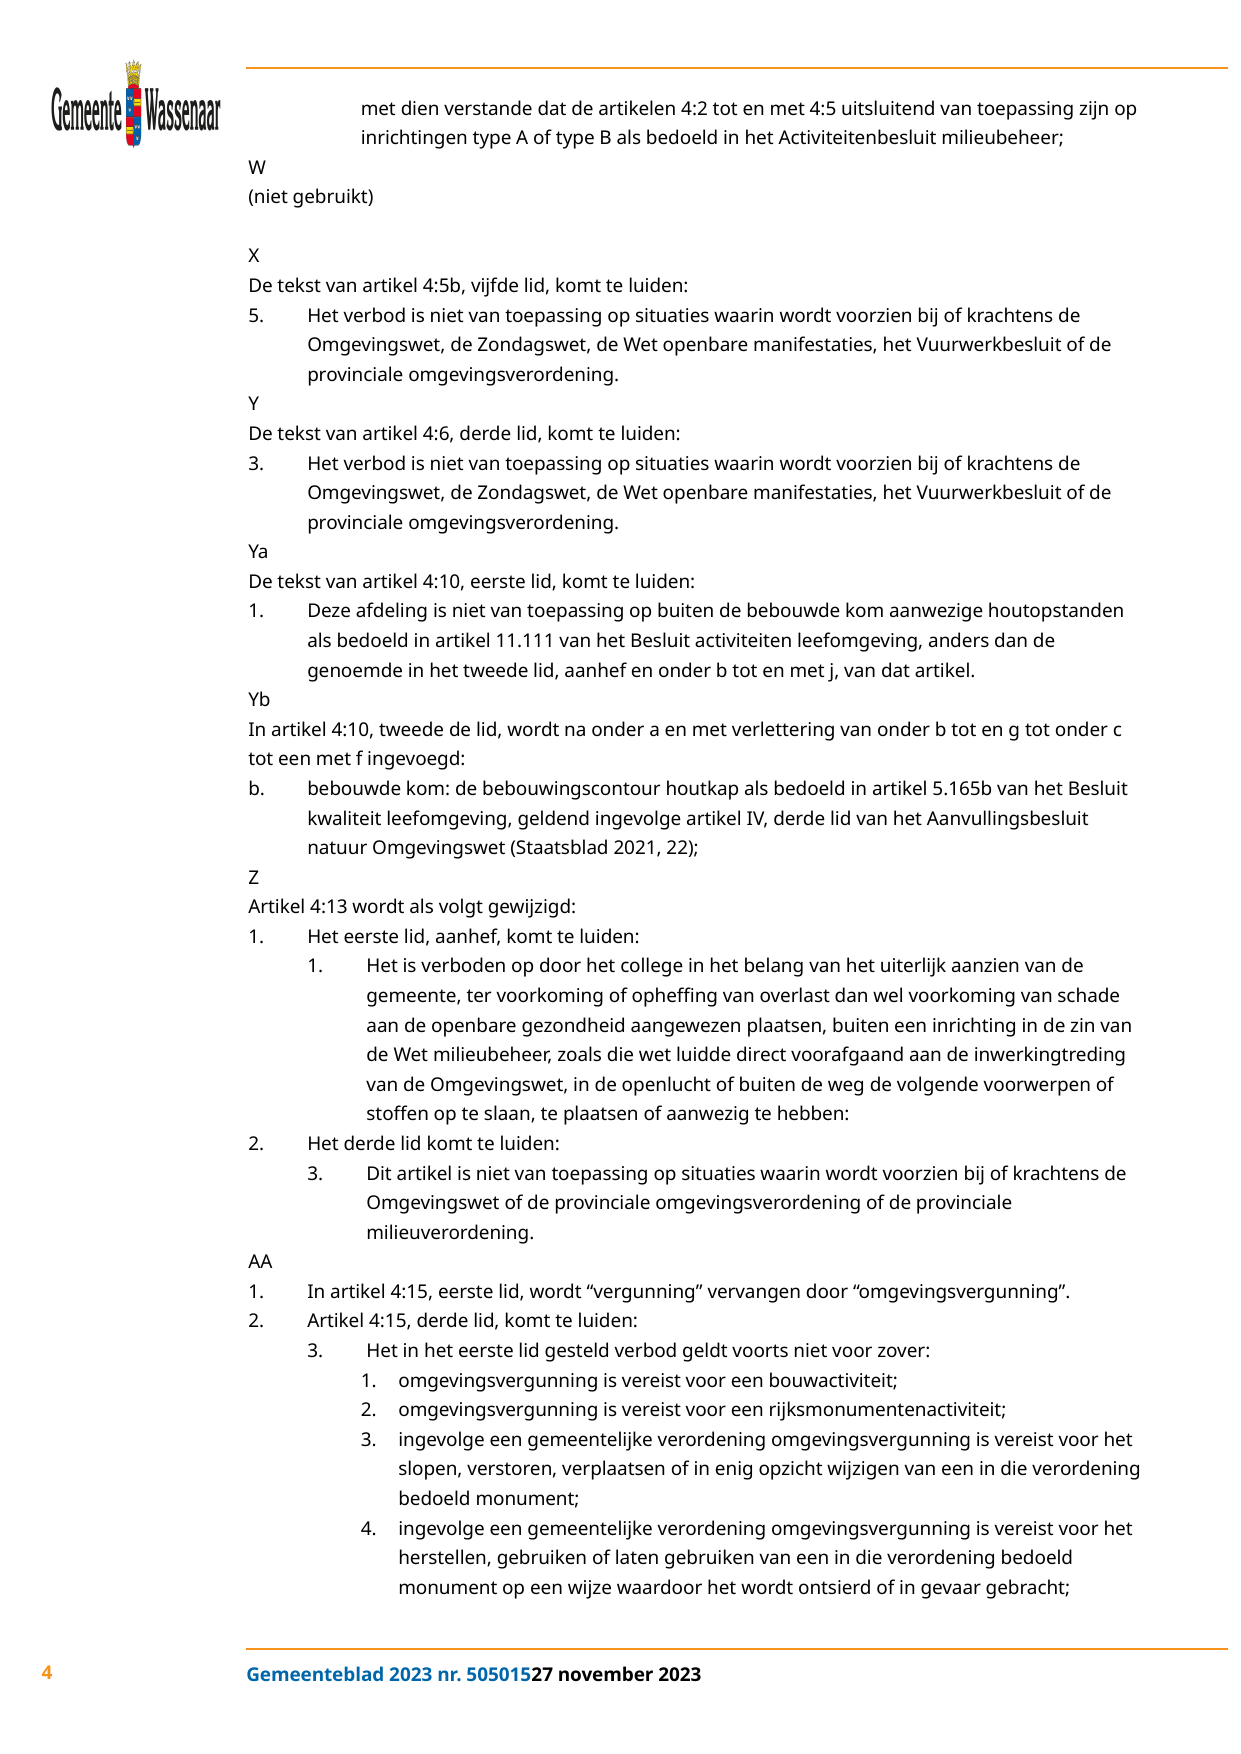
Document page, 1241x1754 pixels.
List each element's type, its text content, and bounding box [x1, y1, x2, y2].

text X [248, 243, 1152, 268]
text De tekst van artikel 4:10, eerste lid, komt te luiden: [248, 568, 1152, 594]
list omgevingsvergunning is vereist voor een rijksmonumentenactiviteit; [361, 1396, 1152, 1422]
list omgevingsvergunning is vereist voor een bouwactiviteit; [361, 1367, 1152, 1393]
list In artikel 4:15, eerste lid, wordt “vergunning” vervangen door “omgevingsvergunning”. [248, 1278, 1152, 1304]
list ingevolge een gemeentelijke verordening omgevingsvergunning is vereist voor het slopen, verstoren, verplaatsen of in enig opzicht wijzigen van een in die verordening bedoeld monument; [361, 1426, 1152, 1511]
text Z [248, 864, 1152, 890]
text Ya [248, 538, 1152, 564]
text Yb [248, 686, 1152, 712]
list Het derde lid komt te luiden: [248, 1130, 1152, 1156]
list Het verbod is niet van toepassing op situaties waarin wordt voorzien bij of krachtens de Omgevingswet, de Zondagswet, de Wet openbare manifestaties, het Vuurwerkbesluit of de provinciale omgevingsverordening. [248, 302, 1152, 387]
list Het eerste lid, aanhef, komt te luiden: [248, 923, 1152, 949]
list Het verbod is niet van toepassing op situaties waarin wordt voorzien bij of krachtens de Omgevingswet, de Zondagswet, de Wet openbare manifestaties, het Vuurwerkbesluit of de provinciale omgevingsverordening. [248, 450, 1152, 535]
list ingevolge een gemeentelijke verordening omgevingsvergunning is vereist voor het herstellen, gebruiken of laten gebruiken van een in die verordening bedoeld monument op een wijze waardoor het wordt ontsierd of in gevaar gebracht; [361, 1515, 1152, 1600]
text De tekst van artikel 4:6, derde lid, komt te luiden: [248, 420, 1152, 446]
text In artikel 4:10, tweede de lid, wordt na onder a en met verlettering van onder b tot en g tot onder c tot een met f ingevoegd: [248, 716, 1152, 771]
list Artikel 4:15, derde lid, komt te luiden: [248, 1308, 1152, 1333]
text W [248, 154, 1152, 180]
text (niet gebruikt) [248, 183, 1152, 209]
text AA [248, 1248, 1152, 1274]
picture [41, 47, 231, 172]
list bebouwde kom: de bebouwingscontour houtkap als bedoeld in artikel 5.165b van het Besluit kwaliteit leefomgeving, geldend ingevolge artikel IV, derde lid van het Aanvullingsbesluit natuur Omgevingswet (Staatsblad 2021, 22); [248, 775, 1152, 860]
list Het is verboden op door het college in het belang van het uiterlijk aanzien van de gemeente, ter voorkoming of opheffing van overlast dan wel voorkoming van schade aan de openbare gezondheid aangewezen plaatsen, buiten een inrichting in de zin van de Wet milieubeheer, zoals die wet luidde direct voorafgaand aan de inwerkingtreding van de Omgevingswet, in de openlucht of buiten de weg de volgende voorwerpen of stoffen op te slaan, te plaatsen of aanwezig te hebben: [307, 953, 1152, 1126]
list Dit artikel is niet van toepassing op situaties waarin wordt voorzien bij of krachtens de Omgevingswet of de provinciale omgevingsverordening of de provinciale milieuverordening. [307, 1160, 1152, 1245]
text Artikel 4:13 wordt als volgt gewijzigd: [248, 893, 1152, 919]
list met dien verstande dat de artikelen 4:2 tot en met 4:5 uitsluitend van toepassing zijn op inrichtingen type A of type B als bedoeld in het Activiteitenbesluit milieubeheer; [323, 95, 1152, 150]
text Y [248, 391, 1152, 416]
list Het in het eerste lid gesteld verbod geldt voorts niet voor zover: [307, 1337, 1152, 1363]
text De tekst van artikel 4:5b, vijfde lid, komt te luiden: [248, 272, 1152, 298]
list Deze afdeling is niet van toepassing op buiten de bebouwde kom aanwezige houtopstanden als bedoeld in artikel 11.111 van het Besluit activiteiten leefomgeving, anders dan de genoemde in het tweede lid, aanhef en onder b tot en met j, van dat artikel. [248, 598, 1152, 683]
